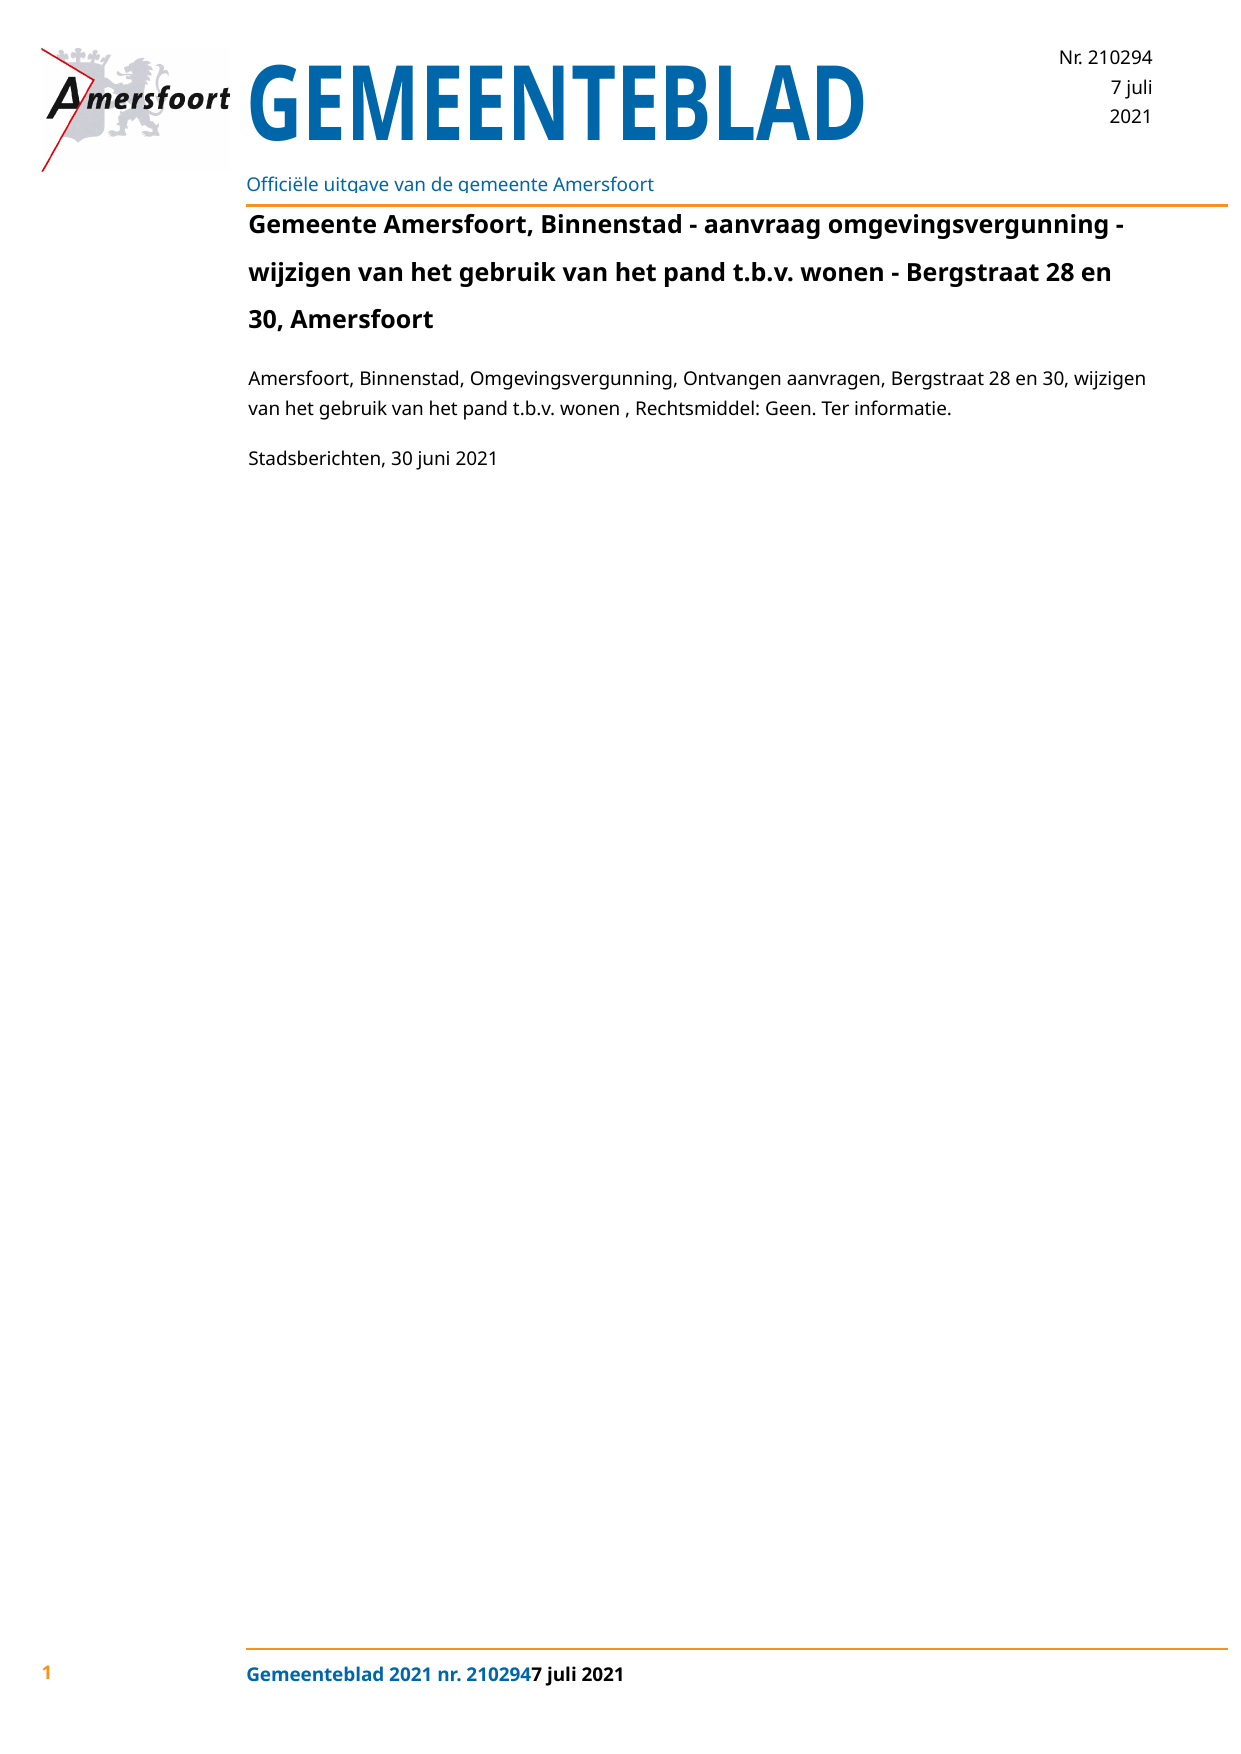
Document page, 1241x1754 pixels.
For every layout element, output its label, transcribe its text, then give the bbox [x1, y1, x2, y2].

text Amersfoort, Binnenstad, Omgevingsvergunning, Ontvangen aanvragen, Bergstraat 28 en 30, wijzigen van het gebruik van het pand t.b.v. wonen , Rechtsmiddel: Geen. Ter informatie. [248, 366, 1152, 421]
text Stadsberichten, 30 juni 2021 [248, 446, 1152, 471]
picture [41, 47, 231, 172]
text Gemeente Amersfoort, Binnenstad - aanvraag omgevingsvergunning - wijzigen van het gebruik van het pand t.b.v. wonen - Bergstraat 28 en 30, Amersfoort [248, 207, 1152, 336]
